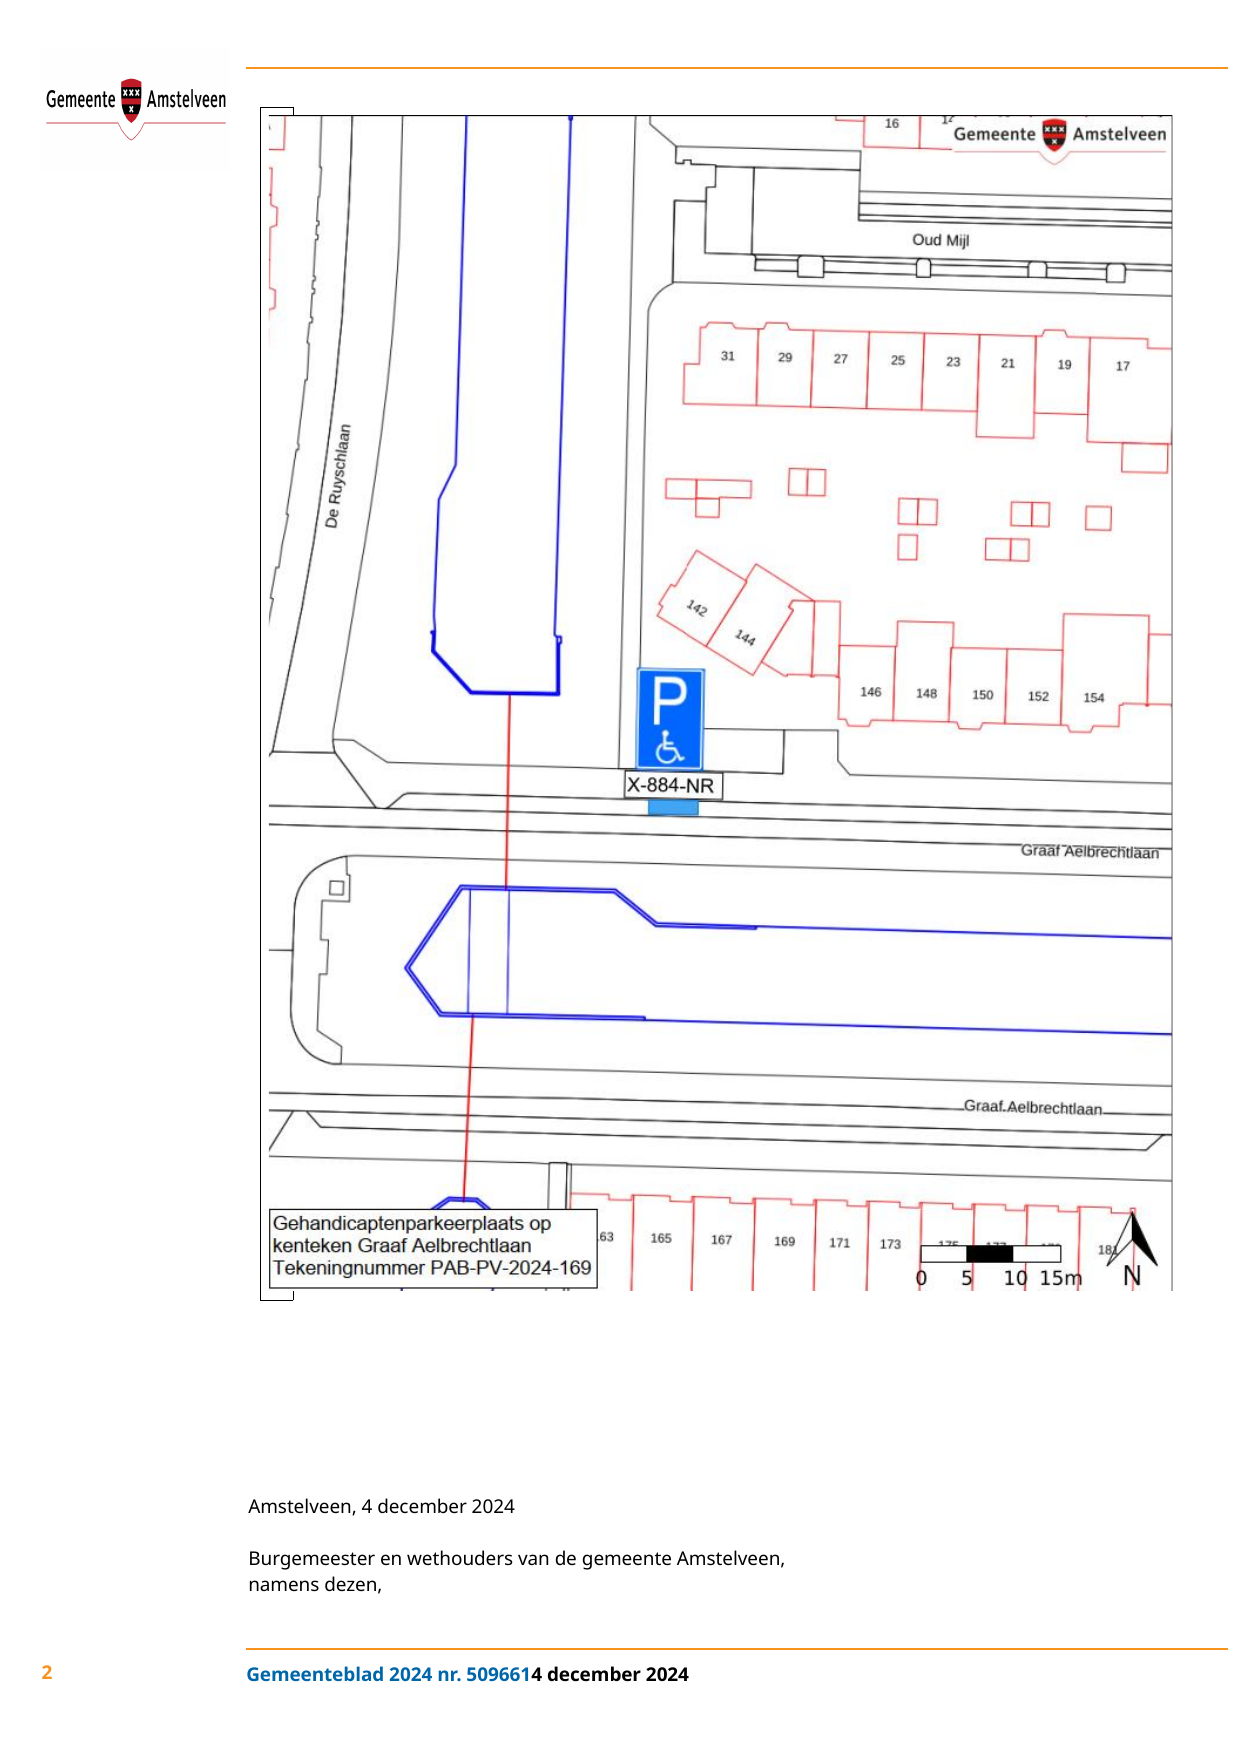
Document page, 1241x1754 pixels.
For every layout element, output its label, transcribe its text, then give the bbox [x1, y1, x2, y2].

picture [41, 47, 231, 172]
text Burgemeester en wethouders van de gemeente Amstelveen, [248, 1545, 1152, 1571]
picture [268, 115, 1173, 1291]
text Amstelveen, 4 december 2024 [248, 1494, 1152, 1519]
text namens dezen, [248, 1571, 1152, 1597]
